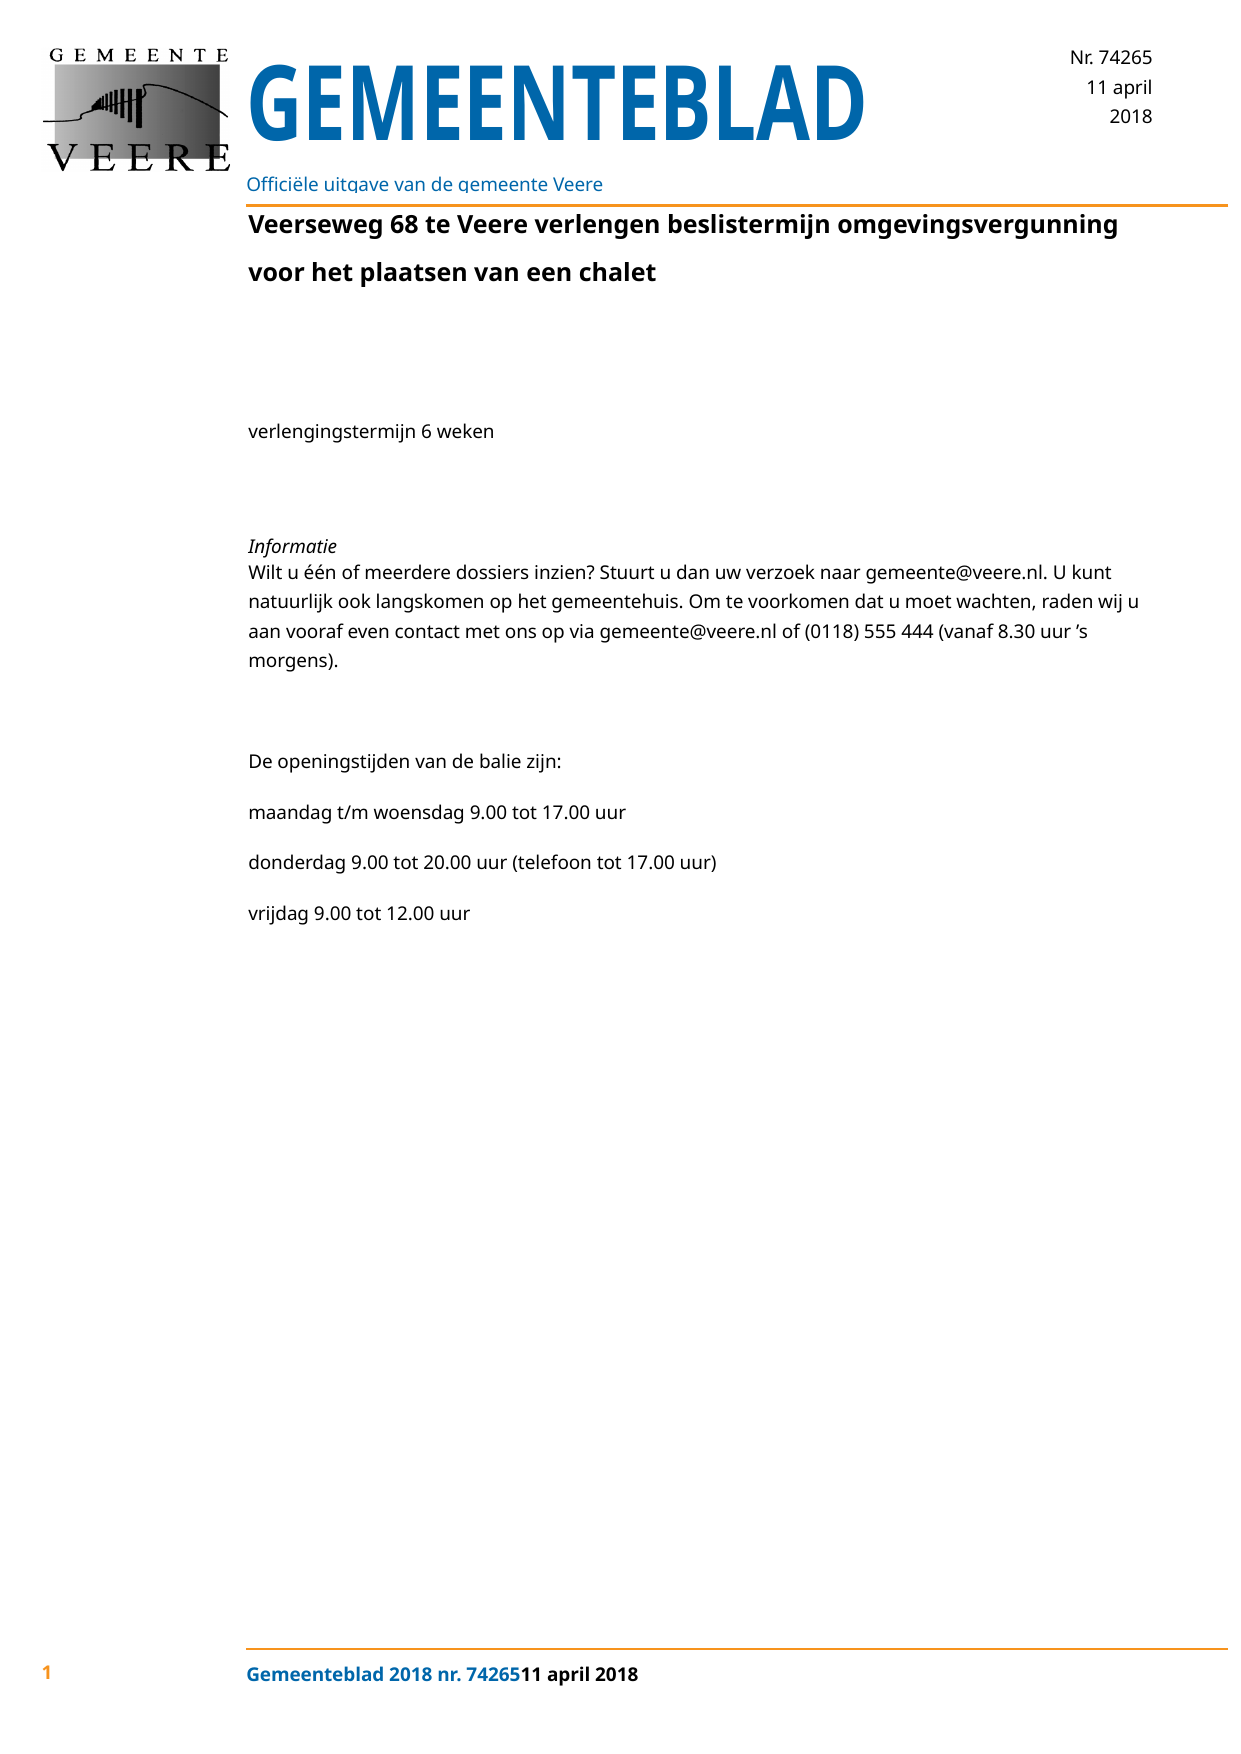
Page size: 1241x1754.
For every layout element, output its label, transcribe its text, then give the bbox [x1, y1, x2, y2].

text Wilt u één of meerdere dossiers inzien? Stuurt u dan uw verzoek naar gemeente@veere.nl. U kunt natuurlijk ook langskomen op het gemeentehuis. Om te voorkomen dat u moet wachten, raden wij u aan vooraf even contact met ons op via gemeente@veere.nl of (0118) 555 444 (vanaf 8.30 uur ’s morgens). [248, 559, 1152, 673]
text Informatie [248, 533, 1152, 559]
text maandag t/m woensdag 9.00 tot 17.00 uur [248, 799, 1152, 824]
text De openingstijden van de balie zijn: [248, 748, 1152, 774]
picture [41, 47, 231, 172]
text verlengingstermijn 6 weken [248, 419, 1152, 444]
text Veerseweg 68 te Veere verlengen beslistermijn omgevingsvergunning voor het plaatsen van een chalet [248, 207, 1152, 288]
text donderdag 9.00 tot 20.00 uur (telefoon tot 17.00 uur) [248, 849, 1152, 875]
text vrijdag 9.00 tot 12.00 uur [248, 900, 1152, 925]
